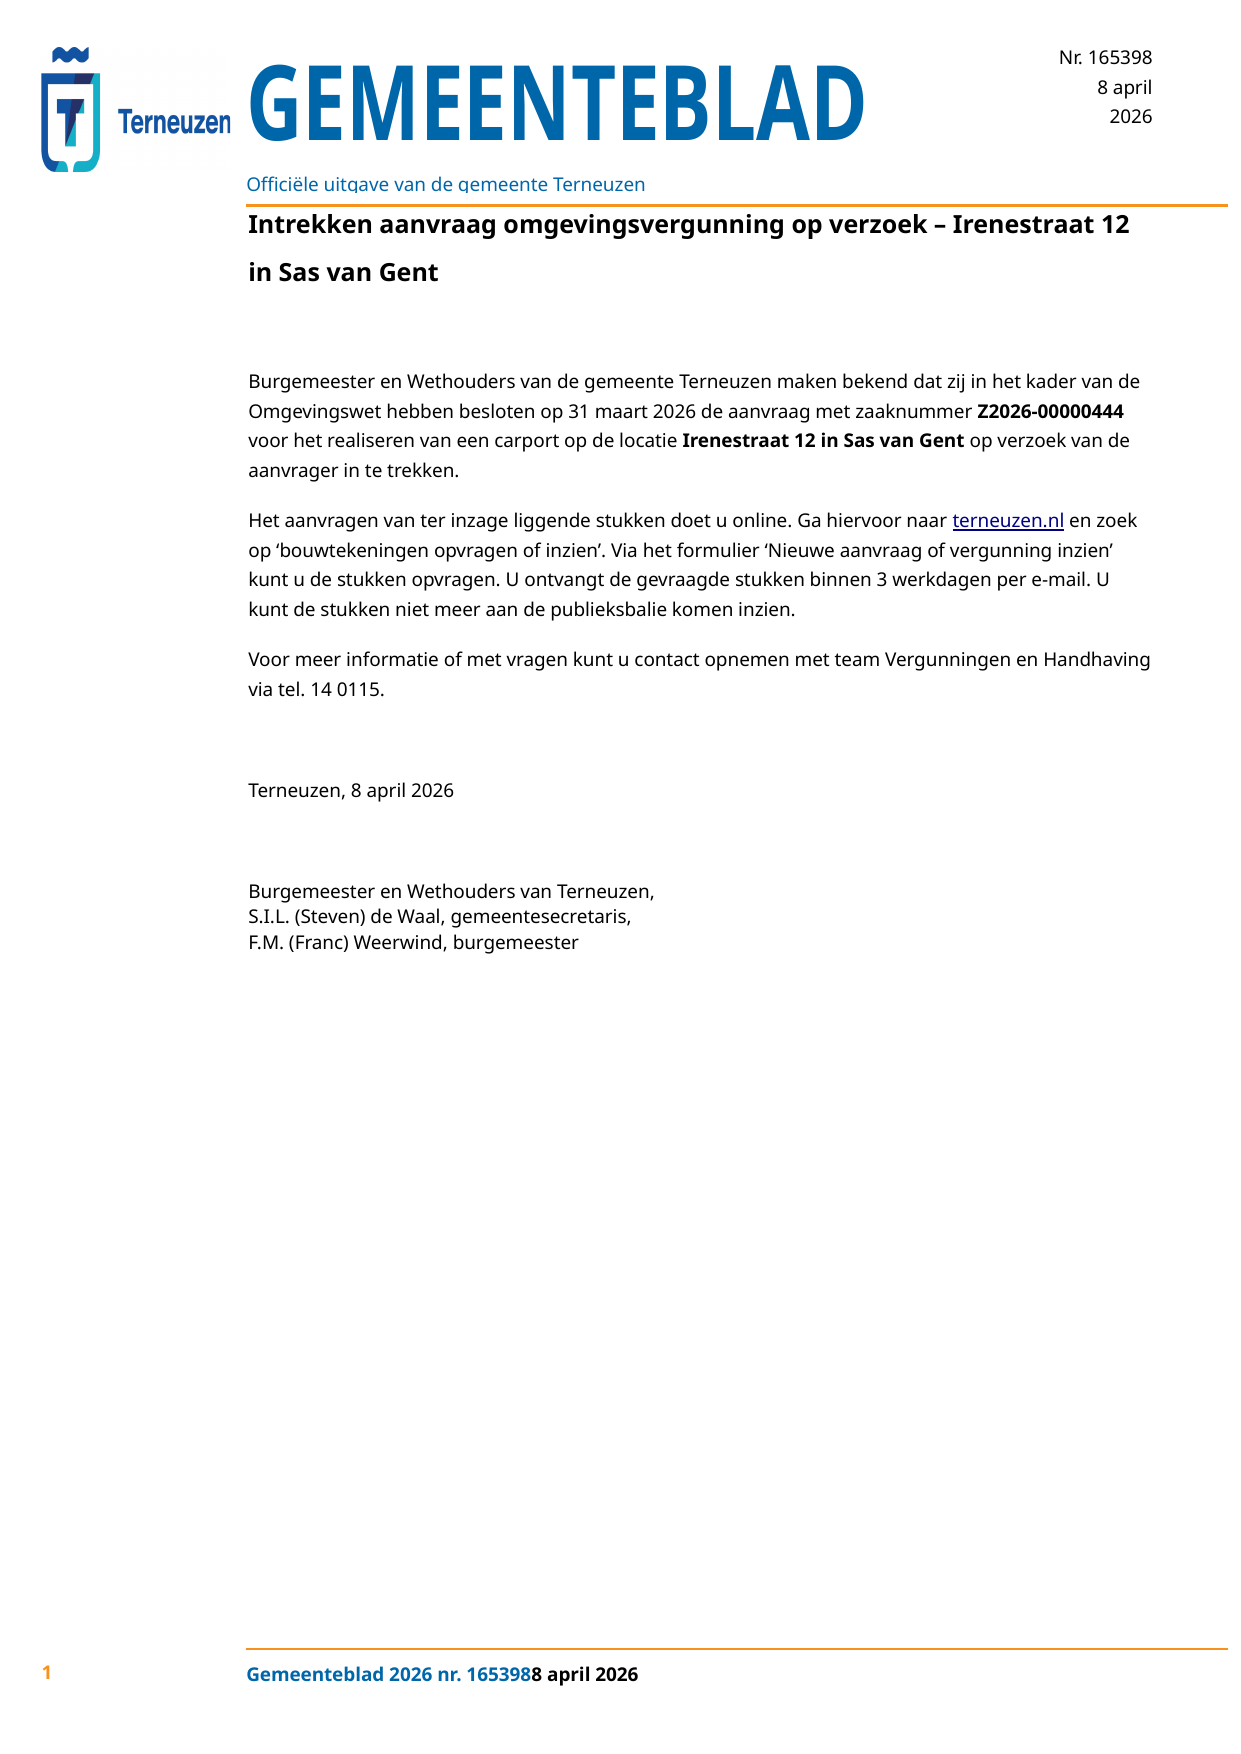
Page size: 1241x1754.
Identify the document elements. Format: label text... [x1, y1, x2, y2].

text Het aanvragen van ter inzage liggende stukken doet u online. Ga hiervoor naar terneuzen.nl en zoek op ‘bouwtekeningen opvragen of inzien’. Via het formulier ‘Nieuwe aanvraag of vergunning inzien’ kunt u de stukken opvragen. U ontvangt de gevraagde stukken binnen 3 werkdagen per e-mail. U kunt de stukken niet meer aan de publieksbalie komen inzien. [248, 507, 1152, 622]
table_cell S.I.L. (Steven) de Waal, gemeentesecretaris, [248, 904, 700, 929]
table_header Burgemeester en Wethouders van Terneuzen, [248, 878, 1152, 904]
picture [41, 47, 231, 172]
table_cell [700, 904, 1152, 929]
text Terneuzen, 8 april 2026 [248, 777, 1152, 803]
table_cell F.M. (Franc) Weerwind, burgemeester [248, 930, 1152, 955]
text Burgemeester en Wethouders van de gemeente Terneuzen maken bekend dat zij in het kader van de Omgevingswet hebben besloten op 31 maart 2026 de aanvraag met zaaknummer Z2026-00000444 voor het realiseren van een carport op de locatie Irenestraat 12 in Sas van Gent op verzoek van de aanvrager in te trekken. [248, 368, 1152, 483]
text Intrekken aanvraag omgevingsvergunning op verzoek – Irenestraat 12 in Sas van Gent [248, 207, 1152, 288]
text Voor meer informatie of met vragen kunt u contact opnemen met team Vergunningen en Handhaving via tel. 14 0115. [248, 647, 1152, 702]
table_cell [700, 955, 1152, 981]
table_cell [248, 955, 700, 981]
